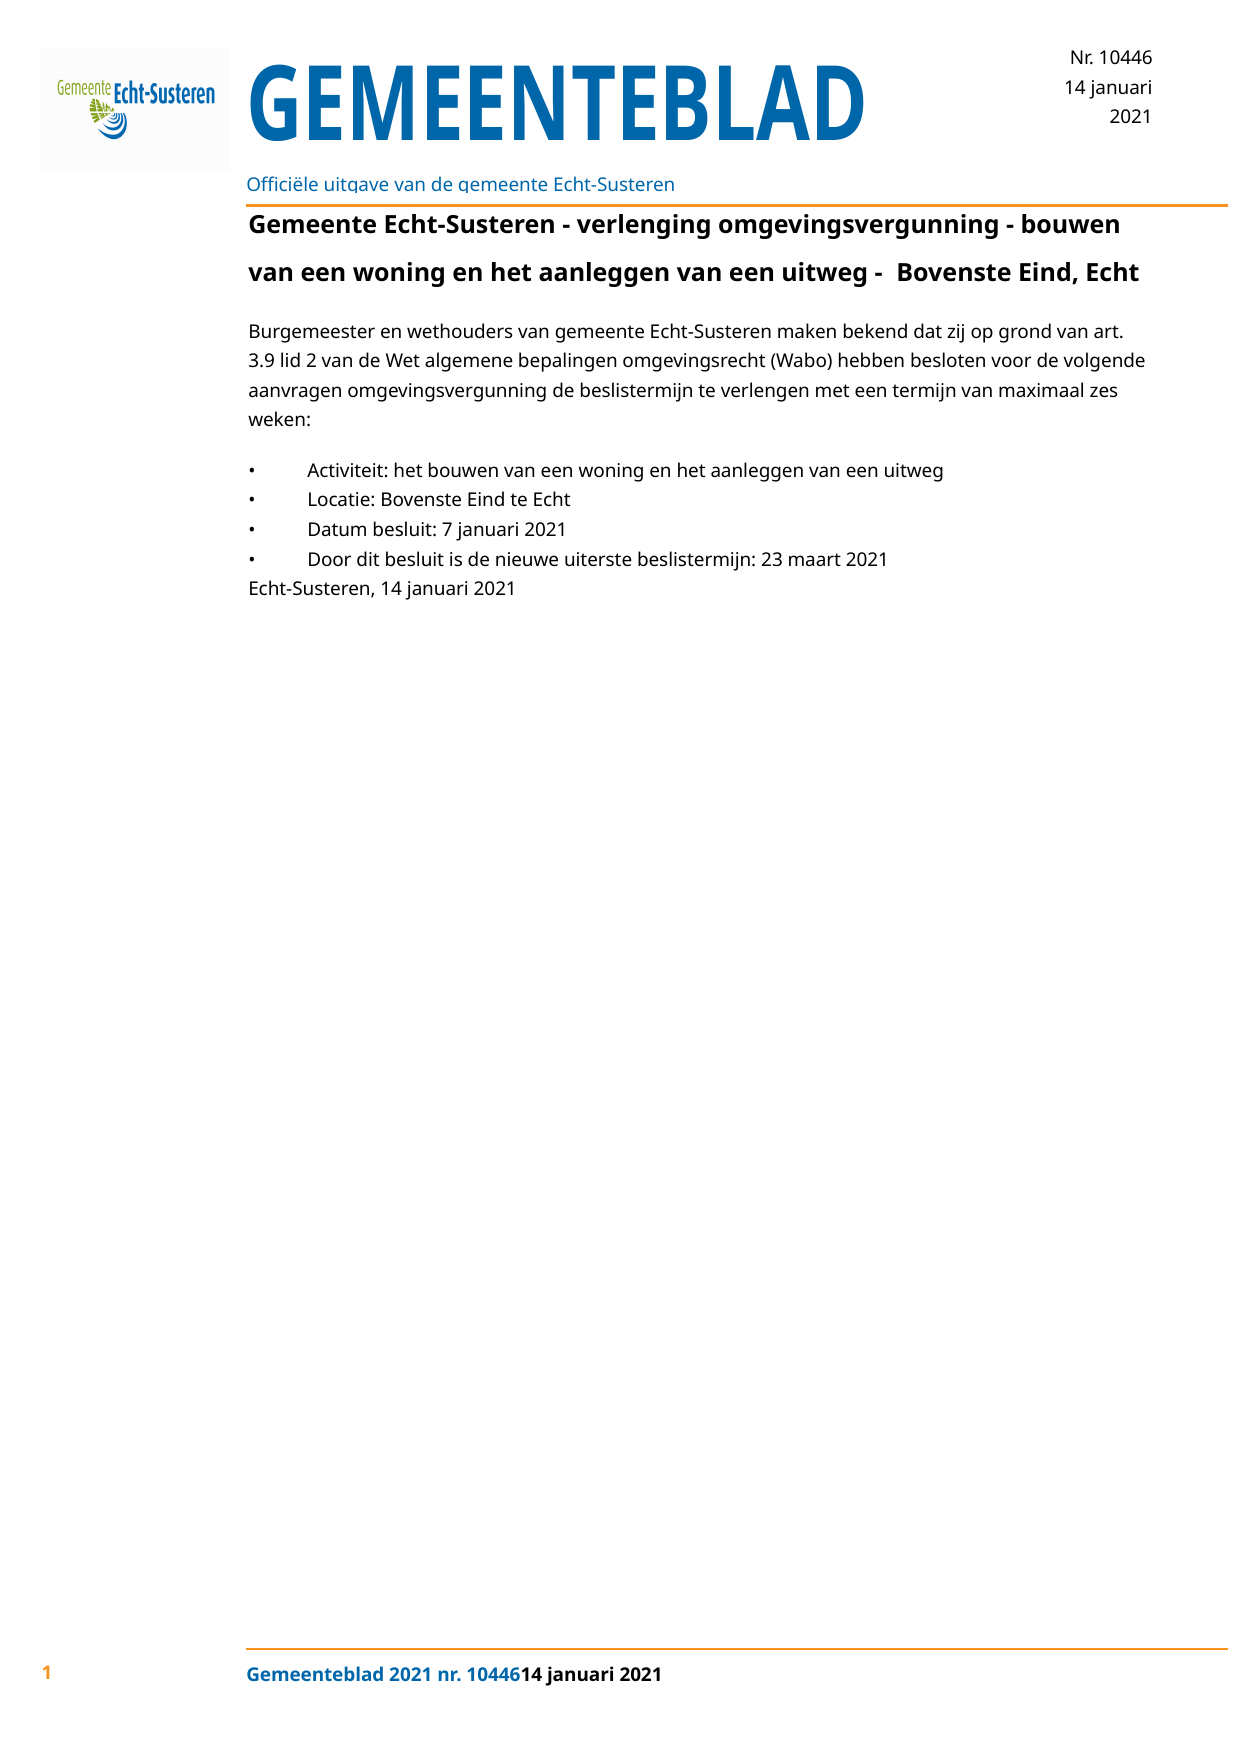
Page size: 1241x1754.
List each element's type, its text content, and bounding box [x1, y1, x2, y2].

picture [41, 47, 231, 172]
list Locatie: Bovenste Eind te Echt [248, 487, 1152, 512]
text Echt-Susteren, 14 januari 2021 [248, 575, 1152, 601]
list Door dit besluit is de nieuwe uiterste beslistermijn: 23 maart 2021 [248, 546, 1152, 572]
list Activiteit: het bouwen van een woning en het aanleggen van een uitweg [248, 457, 1152, 483]
list Datum besluit: 7 januari 2021 [248, 516, 1152, 542]
text Burgemeester en wethouders van gemeente Echt-Susteren maken bekend dat zij op grond van art. 3.9 lid 2 van de Wet algemene bepalingen omgevingsrecht (Wabo) hebben besloten voor de volgende aanvragen omgevingsvergunning de beslistermijn te verlengen met een termijn van maximaal zes weken: [248, 318, 1152, 432]
text Gemeente Echt-Susteren - verlenging omgevingsvergunning - bouwen van een woning en het aanleggen van een uitweg - Bovenste Eind, Echt [248, 207, 1152, 288]
